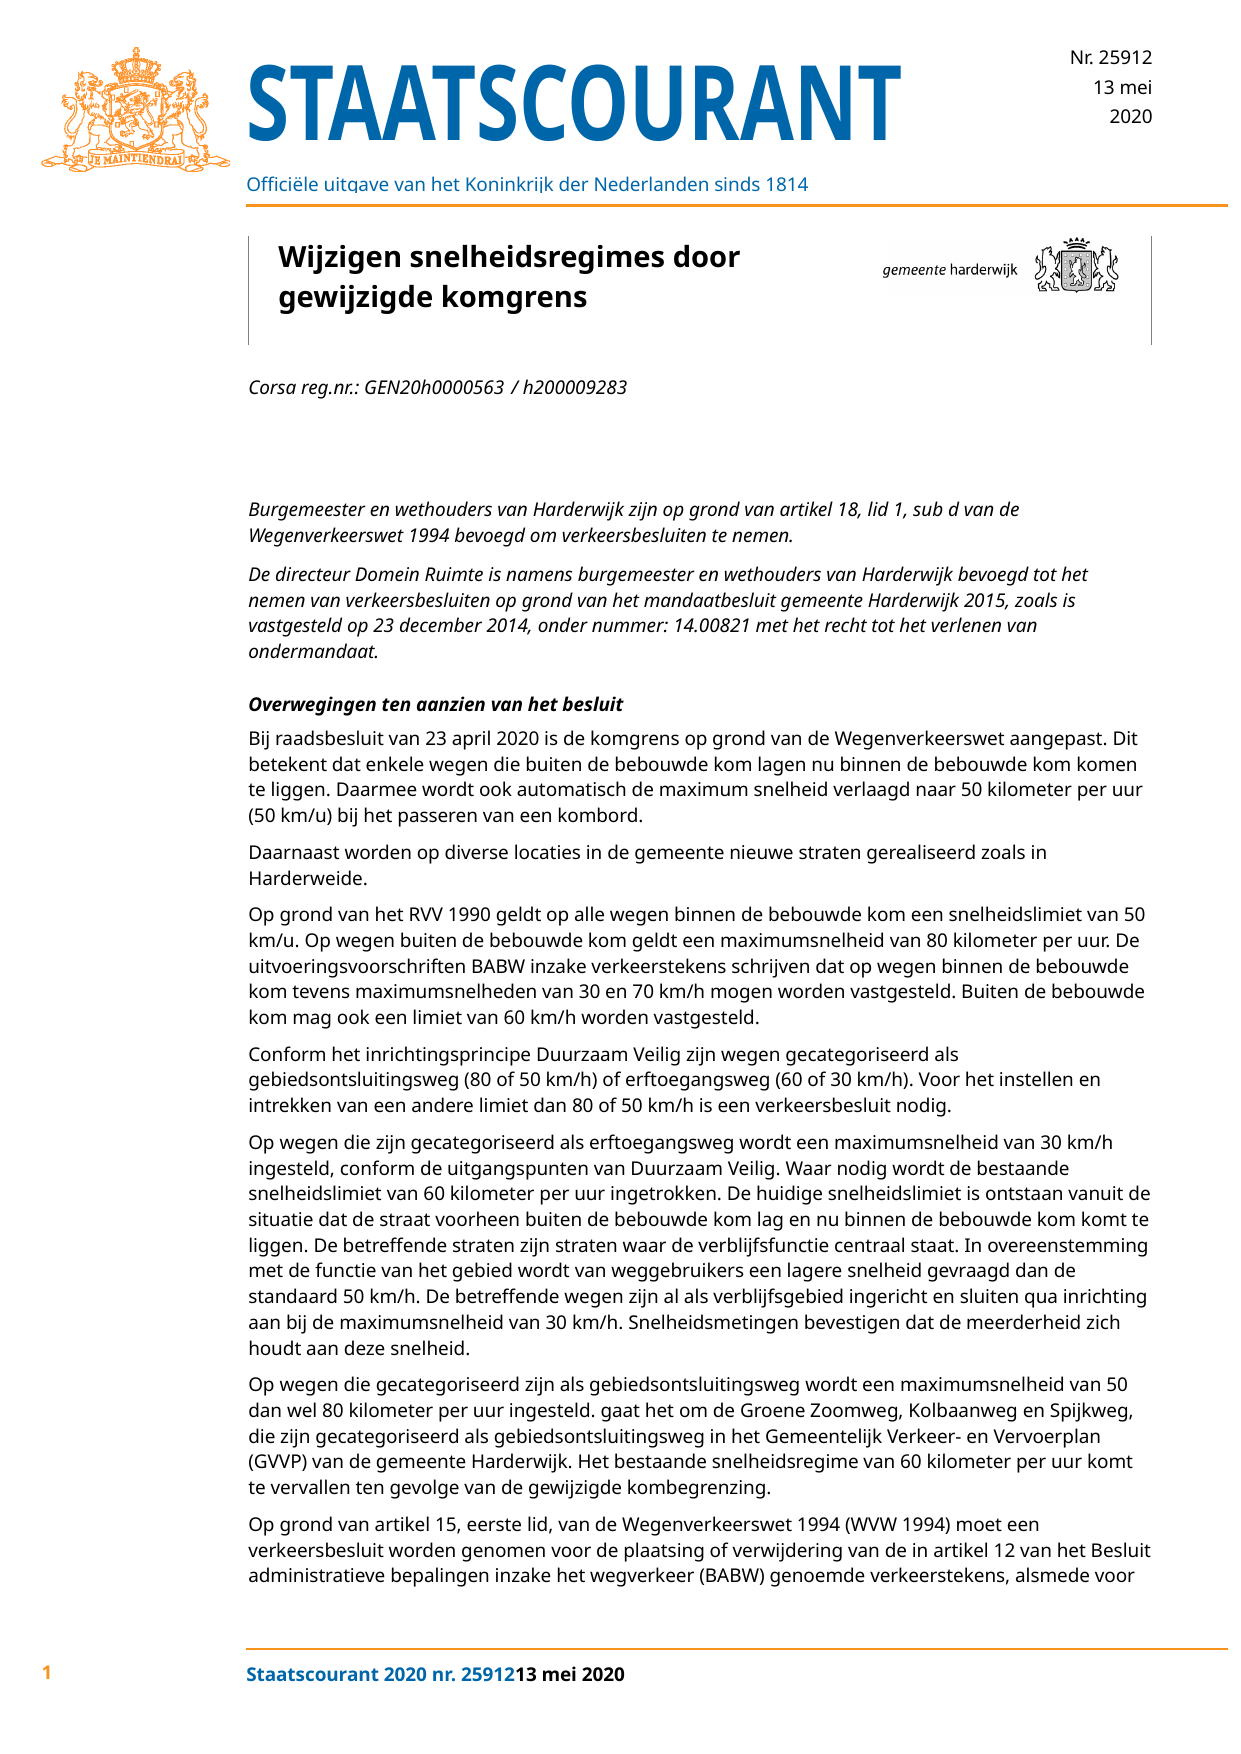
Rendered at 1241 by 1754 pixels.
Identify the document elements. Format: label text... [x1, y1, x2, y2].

text De directeur Domein Ruimte is namens burgemeester en wethouders van Harderwijk bevoegd tot het nemen van verkeersbesluiten op grond van het mandaatbesluit gemeente Harderwijk 2015, zoals is vastgesteld op 23 december 2014, onder nummer: 14.00821 met het recht tot het verlenen van ondermandaat. [248, 561, 1152, 664]
text Overwegingen ten aanzien van het besluit [248, 691, 1152, 717]
picture [882, 236, 1119, 295]
table_header Wijzigen snelheidsregimes door gewijzigde komgrens [249, 236, 850, 345]
text Op wegen die gecategoriseerd zijn als gebiedsontsluitingsweg wordt een maximumsnelheid van 50 dan wel 80 kilometer per uur ingesteld. gaat het om de Groene Zoomweg, Kolbaanweg en Spijkweg, die zijn gecategoriseerd als gebiedsontsluitingsweg in het Gemeentelijk Verkeer- en Vervoerplan (GVVP) van de gemeente Harderwijk. Het bestaande snelheidsregime van 60 kilometer per uur komt te vervallen ten gevolge van de gewijzigde kombegrenzing. [248, 1372, 1152, 1500]
text Daarnaast worden op diverse locaties in de gemeente nieuwe straten gerealiseerd zoals in Harderweide. [248, 839, 1152, 890]
text Corsa reg.nr.: GEN20h0000563 / h200009283 [248, 374, 1152, 400]
text Bij raadsbesluit van 23 april 2020 is de komgrens op grond van de Wegenverkeerswet aangepast. Dit betekent dat enkele wegen die buiten de bebouwde kom lagen nu binnen de bebouwde kom komen te liggen. Daarmee wordt ook automatisch de maximum snelheid verlaagd naar 50 kilometer per uur (50 km/u) bij het passeren van een kombord. [248, 725, 1152, 828]
text Conform het inrichtingsprincipe Duurzaam Veilig zijn wegen gecategoriseerd als gebiedsontsluitingsweg (80 of 50 km/h) of erftoegangsweg (60 of 30 km/h). Voor het instellen en intrekken van een andere limiet dan 80 of 50 km/h is een verkeersbesluit nodig. [248, 1041, 1152, 1118]
text Burgemeester en wethouders van Harderwijk zijn op grond van artikel 18, lid 1, sub d van de Wegenverkeerswet 1994 bevoegd om verkeersbesluiten te nemen. [248, 496, 1152, 547]
text Op grond van het RVV 1990 geldt op alle wegen binnen de bebouwde kom een snelheidslimiet van 50 km/u. Op wegen buiten de bebouwde kom geldt een maximumsnelheid van 80 kilometer per uur. De uitvoeringsvoorschriften BABW inzake verkeerstekens schrijven dat op wegen binnen de bebouwde kom tevens maximumsnelheden van 30 en 70 km/h mogen worden vastgesteld. Buiten de bebouwde kom mag ook een limiet van 60 km/h worden vastgesteld. [248, 901, 1152, 1030]
text Op wegen die zijn gecategoriseerd als erftoegangsweg wordt een maximumsnelheid van 30 km/h ingesteld, conform de uitgangspunten van Duurzaam Veilig. Waar nodig wordt de bestaande snelheidslimiet van 60 kilometer per uur ingetrokken. De huidige snelheidslimiet is ontstaan vanuit de situatie dat de straat voorheen buiten de bebouwde kom lag en nu binnen de bebouwde kom komt te liggen. De betreffende straten zijn straten waar de verblijfsfunctie centraal staat. In overeenstemming met de functie van het gebied wordt van weggebruikers een lagere snelheid gevraagd dan de standaard 50 km/h. De betreffende wegen zijn al als verblijfsgebied ingericht en sluiten qua inrichting aan bij de maximumsnelheid van 30 km/h. Snelheidsmetingen bevestigen dat de meerderheid zich houdt aan deze snelheid. [248, 1129, 1152, 1361]
text Op grond van artikel 15, eerste lid, van de Wegenverkeerswet 1994 (WVW 1994) moet een verkeersbesluit worden genomen voor de plaatsing of verwijdering van de in artikel 12 van het Besluit administratieve bepalingen inzake het wegverkeer (BABW) genoemde verkeerstekens, alsmede voor [248, 1511, 1152, 1588]
picture [41, 47, 231, 172]
table_header [850, 236, 1151, 345]
